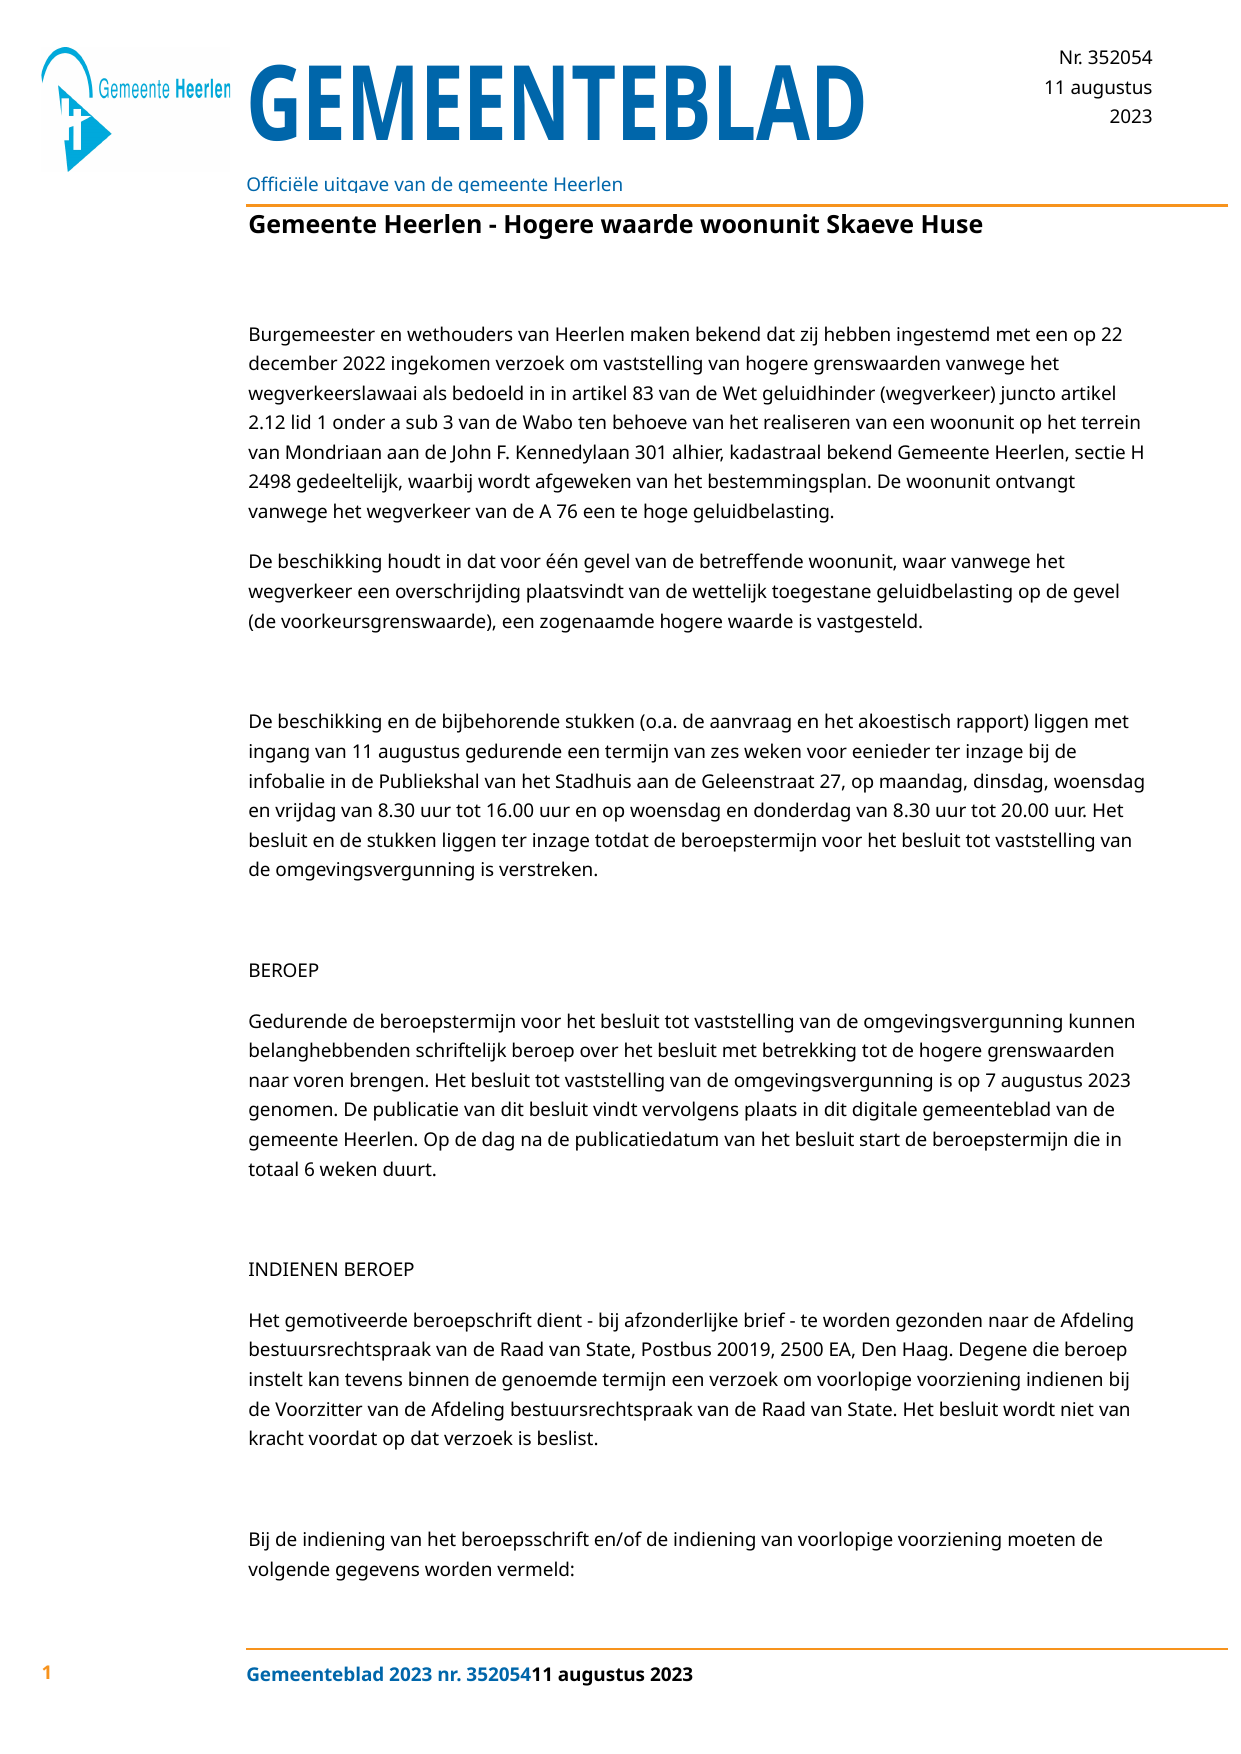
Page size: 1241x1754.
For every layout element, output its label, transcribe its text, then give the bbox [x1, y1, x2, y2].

text Gemeente Heerlen - Hogere waarde woonunit Skaeve Huse [248, 207, 1152, 241]
text Het gemotiveerde beroepschrift dient - bij afzonderlijke brief - te worden gezonden naar de Afdeling bestuursrechtspraak van de Raad van State, Postbus 20019, 2500 EA, Den Haag. Degene die beroep instelt kan tevens binnen de genoemde termijn een verzoek om voorlopige voorziening indienen bij de Voorzitter van de Afdeling bestuursrechtspraak van de Raad van State. Het besluit wordt niet van kracht voordat op dat verzoek is beslist. [248, 1307, 1152, 1451]
text Gedurende de beroepstermijn voor het besluit tot vaststelling van de omgevingsvergunning kunnen belanghebbenden schriftelijk beroep over het besluit met betrekking tot de hogere grenswaarden naar voren brengen. Het besluit tot vaststelling van de omgevingsvergunning is op 7 augustus 2023 genomen. De publicatie van dit besluit vindt vervolgens plaats in dit digitale gemeenteblad van de gemeente Heerlen. Op de dag na de publicatiedatum van het besluit start de beroepstermijn die in totaal 6 weken duurt. [248, 1008, 1152, 1181]
text De beschikking houdt in dat voor één gevel van de betreffende woonunit, waar vanwege het wegverkeer een overschrijding plaatsvindt van de wettelijk toegestane geluidbelasting op de gevel (de voorkeursgrenswaarde), een zogenaamde hogere waarde is vastgesteld. [248, 549, 1152, 633]
text INDIENEN BEROEP [248, 1257, 1152, 1282]
picture [41, 47, 59, 70]
text De beschikking en de bijbehorende stukken (o.a. de aanvraag en het akoestisch rapport) liggen met ingang van 11 augustus gedurende een termijn van zes weken voor eenieder ter inzage bij de infobalie in de Publiekshal van het Stadhuis aan de Geleenstraat 27, op maandag, dinsdag, woensdag en vrijdag van 8.30 uur tot 16.00 uur en op woensdag en donderdag van 8.30 uur tot 20.00 uur. Het besluit en de stukken liggen ter inzage totdat de beroepstermijn voor het besluit tot vaststelling van de omgevingsvergunning is verstreken. [248, 709, 1152, 882]
text Burgemeester en wethouders van Heerlen maken bekend dat zij hebben ingestemd met een op 22 december 2022 ingekomen verzoek om vaststelling van hogere grenswaarden vanwege het wegverkeerslawaai als bedoeld in in artikel 83 van de Wet geluidhinder (wegverkeer) juncto artikel 2.12 lid 1 onder a sub 3 van de Wabo ten behoeve van het realiseren van een woonunit op het terrein van Mondriaan aan de John F. Kennedylaan 301 alhier, kadastraal bekend Gemeente Heerlen, sectie H 2498 gedeeltelijk, waarbij wordt afgeweken van het bestemmingsplan. De woonunit ontvangt vanwege het wegverkeer van de A 76 een te hoge geluidbelasting. [248, 321, 1152, 524]
picture [41, 47, 231, 172]
text BEROEP [248, 957, 1152, 983]
text Bij de indiening van het beroepsschrift en/of de indiening van voorlopige voorziening moeten de volgende gegevens worden vermeld: [248, 1526, 1152, 1581]
